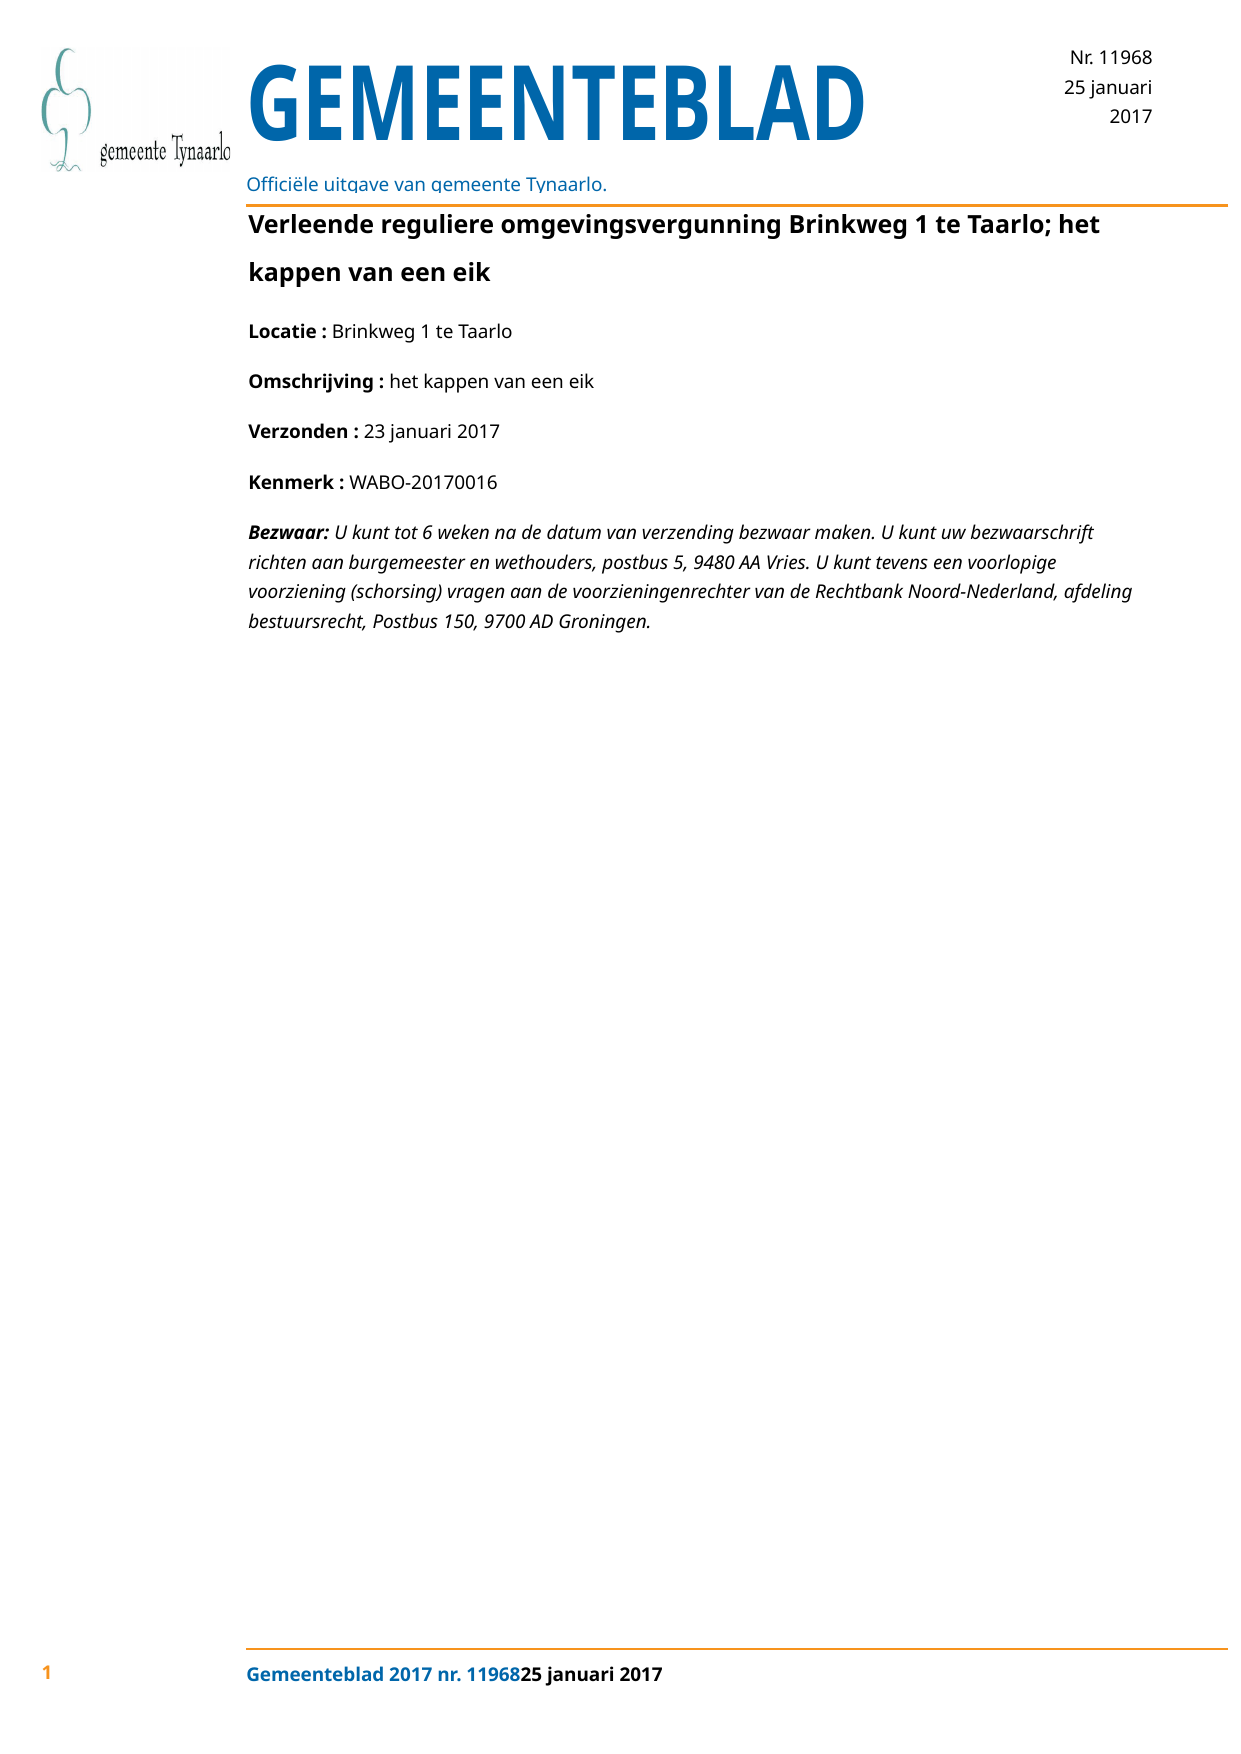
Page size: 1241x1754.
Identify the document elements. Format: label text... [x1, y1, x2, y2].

text Locatie : Brinkweg 1 te Taarlo [248, 318, 1152, 344]
text Verzonden : 23 januari 2017 [248, 419, 1152, 444]
text Verleende reguliere omgevingsvergunning Brinkweg 1 te Taarlo; het kappen van een eik [248, 207, 1152, 288]
text Bezwaar: U kunt tot 6 weken na de datum van verzending bezwaar maken. U kunt uw bezwaarschrift richten aan burgemeester en wethouders, postbus 5, 9480 AA Vries. U kunt tevens een voorlopige voorziening (schorsing) vragen aan de voorzieningenrechter van de Rechtbank Noord-Nederland, afdeling bestuursrecht, Postbus 150, 9700 AD Groningen. [248, 519, 1152, 634]
text Omschrijving : het kappen van een eik [248, 368, 1152, 394]
text Kenmerk : WABO-20170016 [248, 469, 1152, 495]
picture [41, 47, 231, 172]
